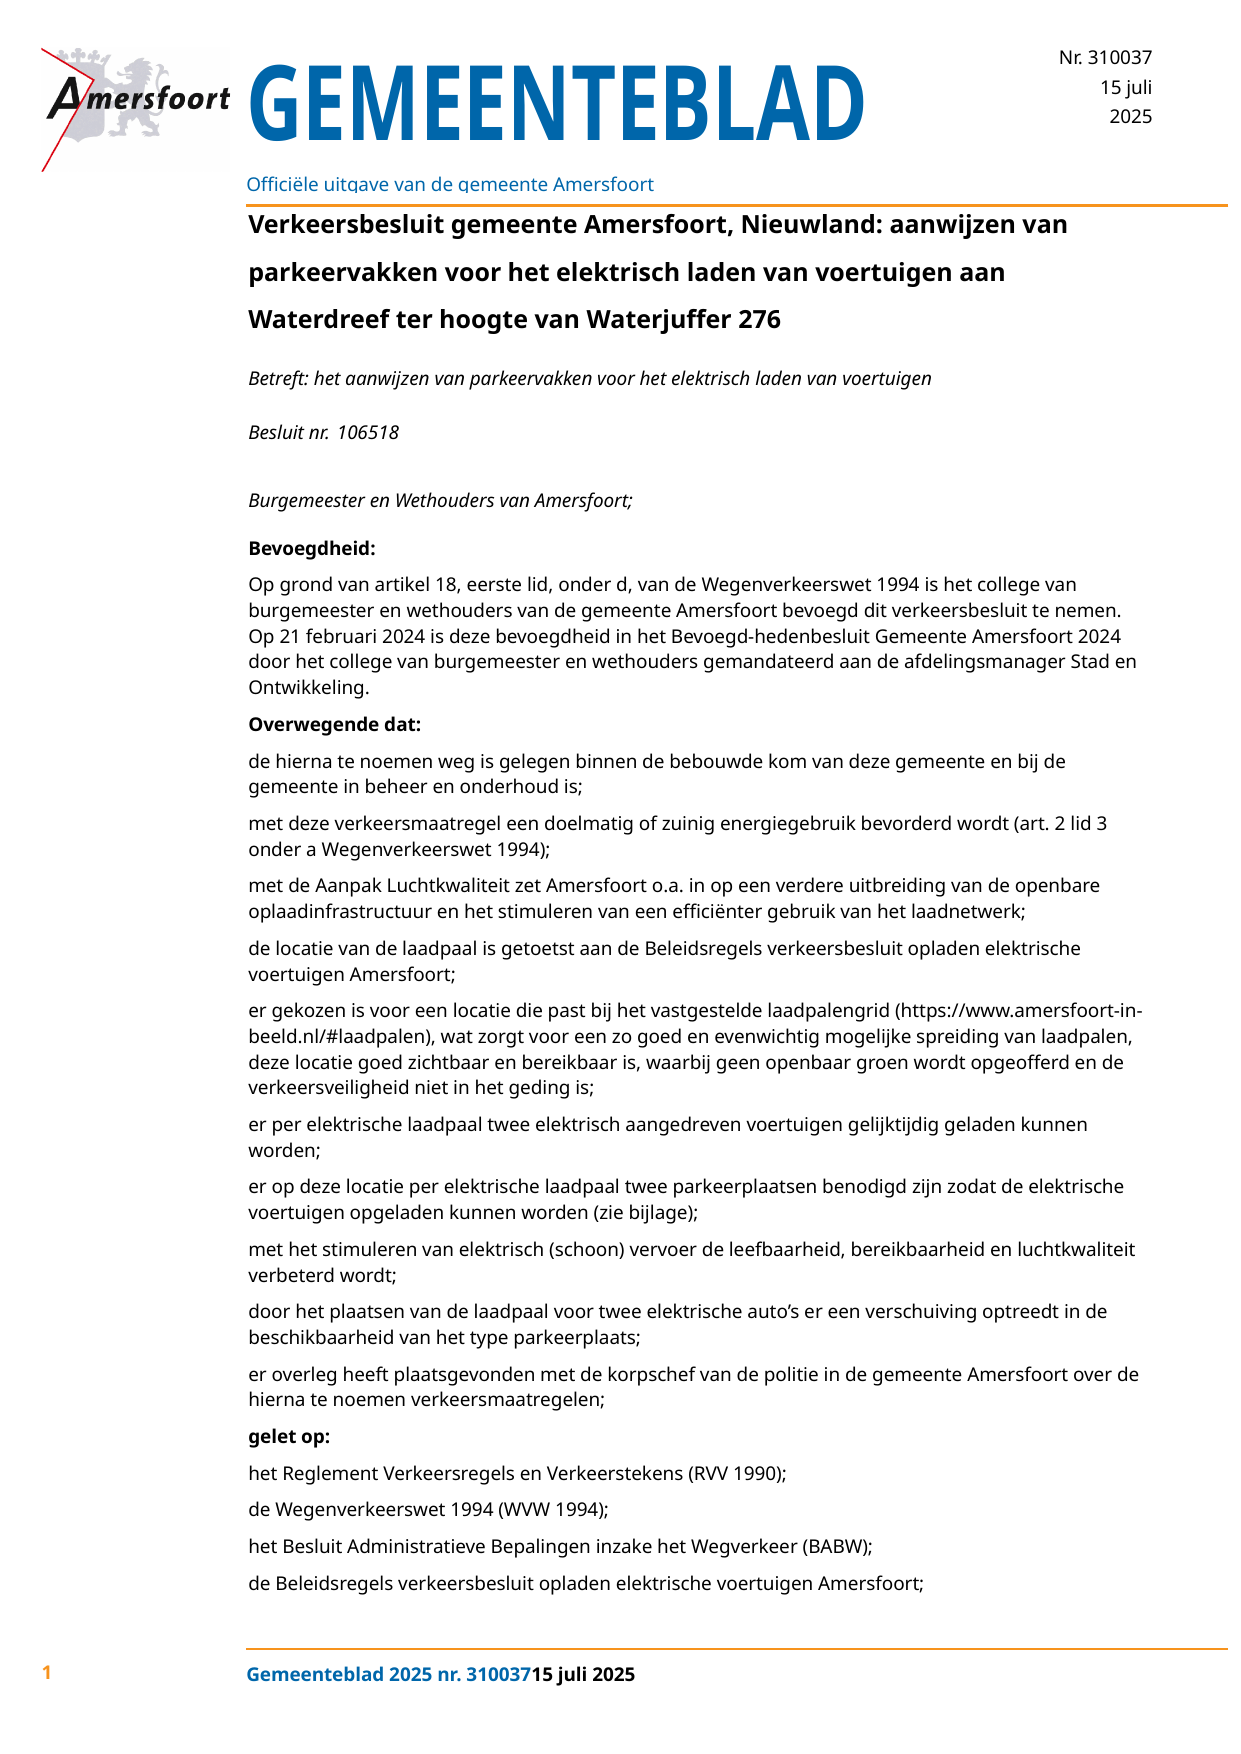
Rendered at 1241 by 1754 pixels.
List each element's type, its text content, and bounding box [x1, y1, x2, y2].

text gelet op: [248, 1423, 1152, 1449]
text Betreft: het aanwijzen van parkeervakken voor het elektrisch laden van voertuigen [248, 366, 1152, 391]
text de Wegenverkeerswet 1994 (WVW 1994); [248, 1497, 1152, 1522]
text Burgemeester en Wethouders van Amersfoort; [248, 487, 1152, 513]
text er per elektrische laadpaal twee elektrisch aangedreven voertuigen gelijktijdig geladen kunnen worden; [248, 1111, 1152, 1163]
text met de Aanpak Luchtkwaliteit zet Amersfoort o.a. in op een verdere uitbreiding van de openbare oplaadinfrastructuur en het stimuleren van een efficiënter gebruik van het laadnetwerk; [248, 873, 1152, 924]
picture [41, 47, 231, 172]
text de Beleidsregels verkeersbesluit opladen elektrische voertuigen Amersfoort; [248, 1570, 1152, 1596]
text het Reglement Verkeersregels en Verkeerstekens (RVV 1990); [248, 1460, 1152, 1486]
text met deze verkeersmaatregel een doelmatig of zuinig energiegebruik bevorderd wordt (art. 2 lid 3 onder a Wegenverkeerswet 1994); [248, 810, 1152, 862]
text er op deze locatie per elektrische laadpaal twee parkeerplaatsen benodigd zijn zodat de elektrische voertuigen opgeladen kunnen worden (zie bijlage); [248, 1174, 1152, 1225]
text Besluit nr. 106518 [248, 419, 1152, 445]
text de locatie van de laadpaal is getoetst aan de Beleidsregels verkeersbesluit opladen elektrische voertuigen Amersfoort; [248, 935, 1152, 986]
text Overwegende dat: [248, 711, 1152, 737]
text het Besluit Administratieve Bepalingen inzake het Wegverkeer (BABW); [248, 1533, 1152, 1559]
text er overleg heeft plaatsgevonden met de korpschef van de politie in de gemeente Amersfoort over de hierna te noemen verkeersmaatregelen; [248, 1361, 1152, 1412]
text er gekozen is voor een locatie die past bij het vastgestelde laadpalengrid (https://www.amersfoort-in-beeld.nl/#laadpalen), wat zorgt voor een zo goed en evenwichtig mogelijke spreiding van laadpalen, deze locatie goed zichtbaar en bereikbaar is, waarbij geen openbaar groen wordt opgeofferd en de verkeersveiligheid niet in het geding is; [248, 997, 1152, 1100]
text met het stimuleren van elektrisch (schoon) vervoer de leefbaarheid, bereikbaarheid en luchtkwaliteit verbeterd wordt; [248, 1236, 1152, 1287]
text Op grond van artikel 18, eerste lid, onder d, van de Wegenverkeerswet 1994 is het college van burgemeester en wethouders van de gemeente Amersfoort bevoegd dit verkeersbesluit te nemen. Op 21 februari 2024 is deze bevoegdheid in het Bevoegd-hedenbesluit Gemeente Amersfoort 2024 door het college van burgemeester en wethouders gemandateerd aan de afdelingsmanager Stad en Ontwikkeling. [248, 572, 1152, 700]
text de hierna te noemen weg is gelegen binnen de bebouwde kom van deze gemeente en bij de gemeente in beheer en onderhoud is; [248, 748, 1152, 799]
text door het plaatsen van de laadpaal voor twee elektrische auto’s er een verschuiving optreedt in de beschikbaarheid van het type parkeerplaats; [248, 1298, 1152, 1350]
text Bevoegdheid: [248, 535, 1152, 561]
text Verkeersbesluit gemeente Amersfoort, Nieuwland: aanwijzen van parkeervakken voor het elektrisch laden van voertuigen aan Waterdreef ter hoogte van Waterjuffer 276 [248, 207, 1152, 336]
